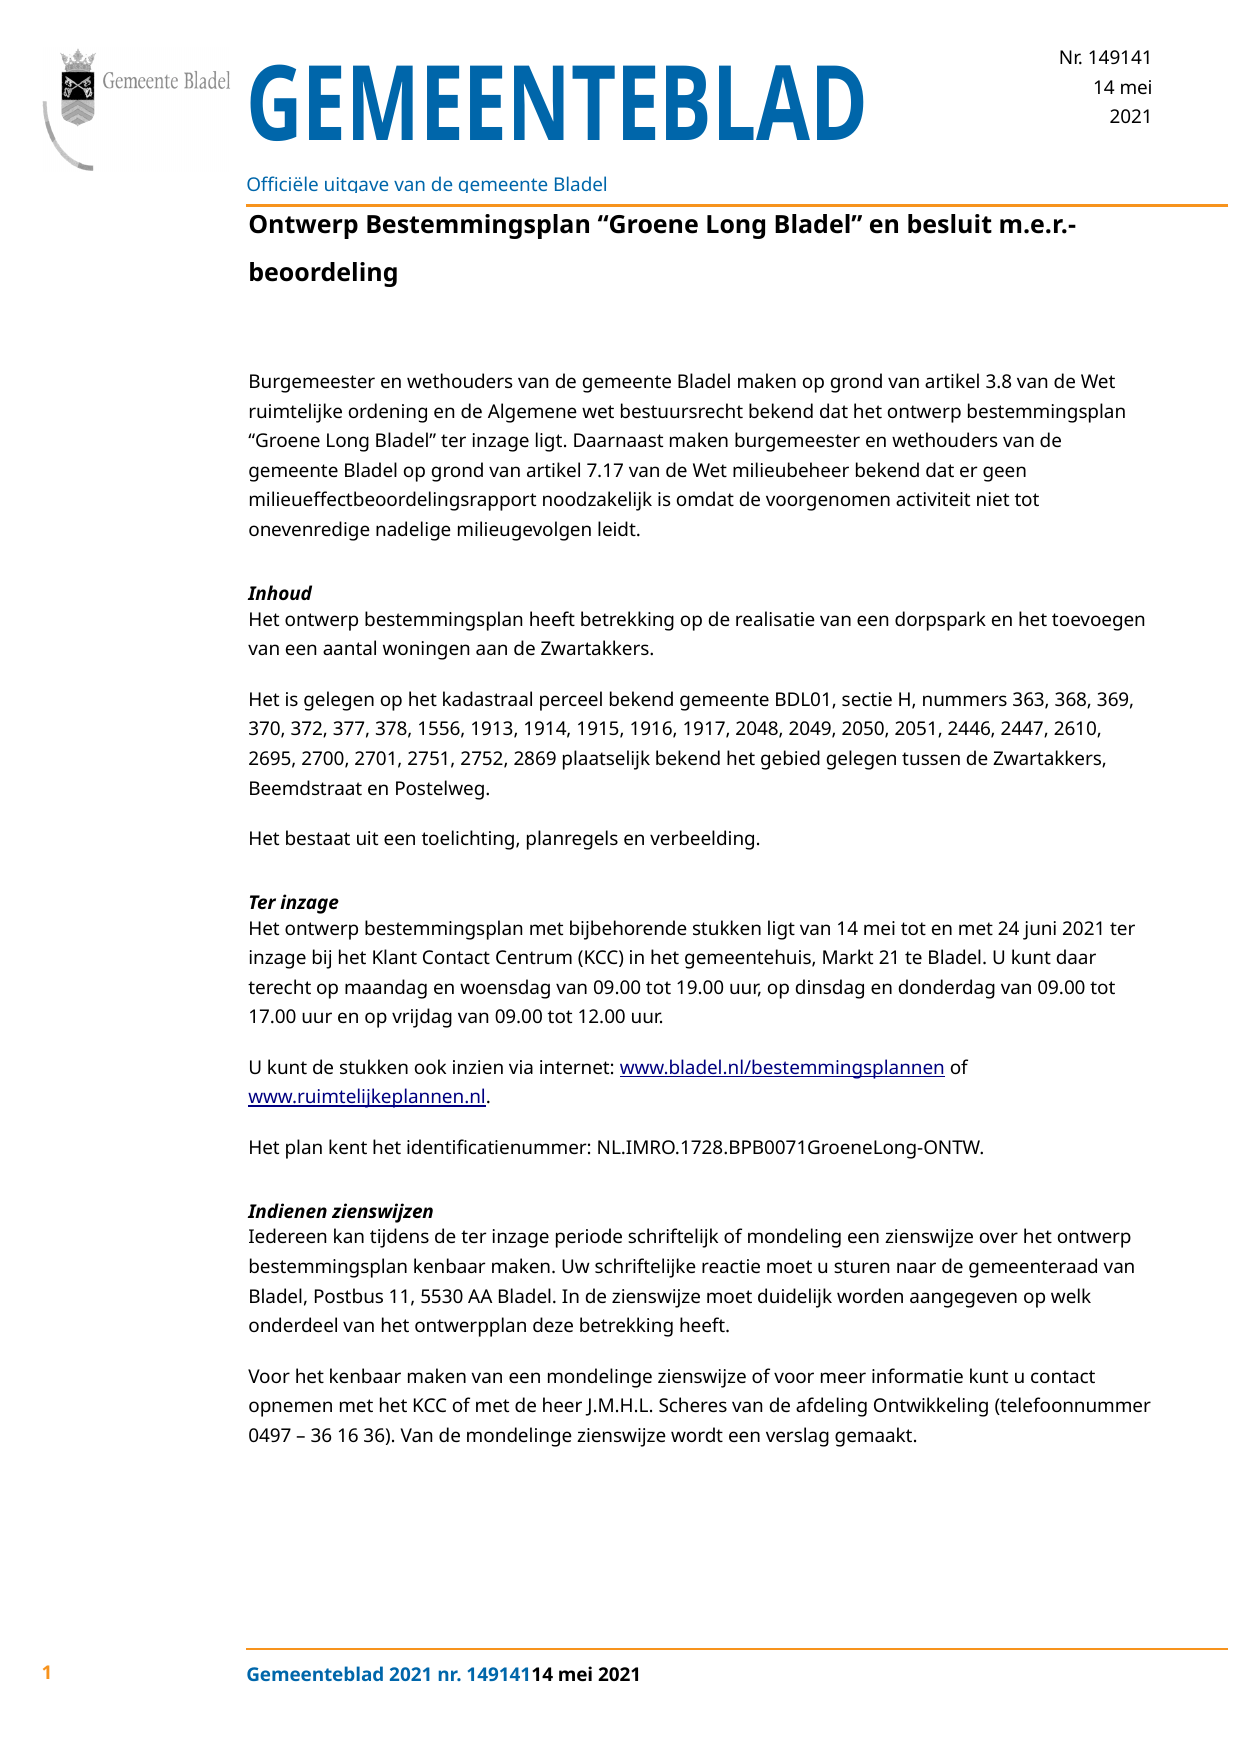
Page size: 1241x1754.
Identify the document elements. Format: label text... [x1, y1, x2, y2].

text Indienen zienswijzen [248, 1198, 1152, 1224]
text Het plan kent het identificatienummer: NL.IMRO.1728.BPB0071GroeneLong-ONTW. [248, 1134, 1152, 1160]
text Voor het kenbaar maken van een mondelinge zienswijze of voor meer informatie kunt u contact opnemen met het KCC of met de heer J.M.H.L. Scheres van de afdeling Ontwikkeling (telefoonnummer 0497 – 36 16 36). Van de mondelinge zienswijze wordt een verslag gemaakt. [248, 1363, 1152, 1448]
text Iedereen kan tijdens de ter inzage periode schriftelijk of mondeling een zienswijze over het ontwerp bestemmingsplan kenbaar maken. Uw schriftelijke reactie moet u sturen naar de gemeenteraad van Bladel, Postbus 11, 5530 AA Bladel. In de zienswijze moet duidelijk worden aangegeven op welk onderdeel van het ontwerpplan deze betrekking heeft. [248, 1224, 1152, 1338]
text Ontwerp Bestemmingsplan “Groene Long Bladel” en besluit m.e.r.-beoordeling [248, 207, 1152, 288]
text Het ontwerp bestemmingsplan met bijbehorende stukken ligt van 14 mei tot en met 24 juni 2021 ter inzage bij het Klant Contact Centrum (KCC) in het gemeentehuis, Markt 21 te Bladel. U kunt daar terecht op maandag en woensdag van 09.00 tot 19.00 uur, op dinsdag en donderdag van 09.00 tot 17.00 uur en op vrijdag van 09.00 tot 12.00 uur. [248, 915, 1152, 1029]
text Het bestaat uit een toelichting, planregels en verbeelding. [248, 825, 1152, 851]
text Burgemeester en wethouders van de gemeente Bladel maken op grond van artikel 3.8 van de Wet ruimtelijke ordening en de Algemene wet bestuursrecht bekend dat het ontwerp bestemmingsplan “Groene Long Bladel” ter inzage ligt. Daarnaast maken burgemeester en wethouders van de gemeente Bladel op grond van artikel 7.17 van de Wet milieubeheer bekend dat er geen milieueffectbeoordelingsrapport noodzakelijk is omdat de voorgenomen activiteit niet tot onevenredige nadelige milieugevolgen leidt. [248, 368, 1152, 542]
text Inhoud [248, 580, 1152, 606]
picture [41, 47, 231, 172]
text Het is gelegen op het kadastraal perceel bekend gemeente BDL01, sectie H, nummers 363, 368, 369, 370, 372, 377, 378, 1556, 1913, 1914, 1915, 1916, 1917, 2048, 2049, 2050, 2051, 2446, 2447, 2610, 2695, 2700, 2701, 2751, 2752, 2869 plaatselijk bekend het gebied gelegen tussen de Zwartakkers, Beemdstraat en Postelweg. [248, 686, 1152, 800]
text U kunt de stukken ook inzien via internet: www.bladel.nl/bestemmingsplannen of www.ruimtelijkeplannen.nl. [248, 1054, 1152, 1109]
text Ter inzage [248, 889, 1152, 915]
text Het ontwerp bestemmingsplan heeft betrekking op de realisatie van een dorpspark en het toevoegen van een aantal woningen aan de Zwartakkers. [248, 606, 1152, 661]
